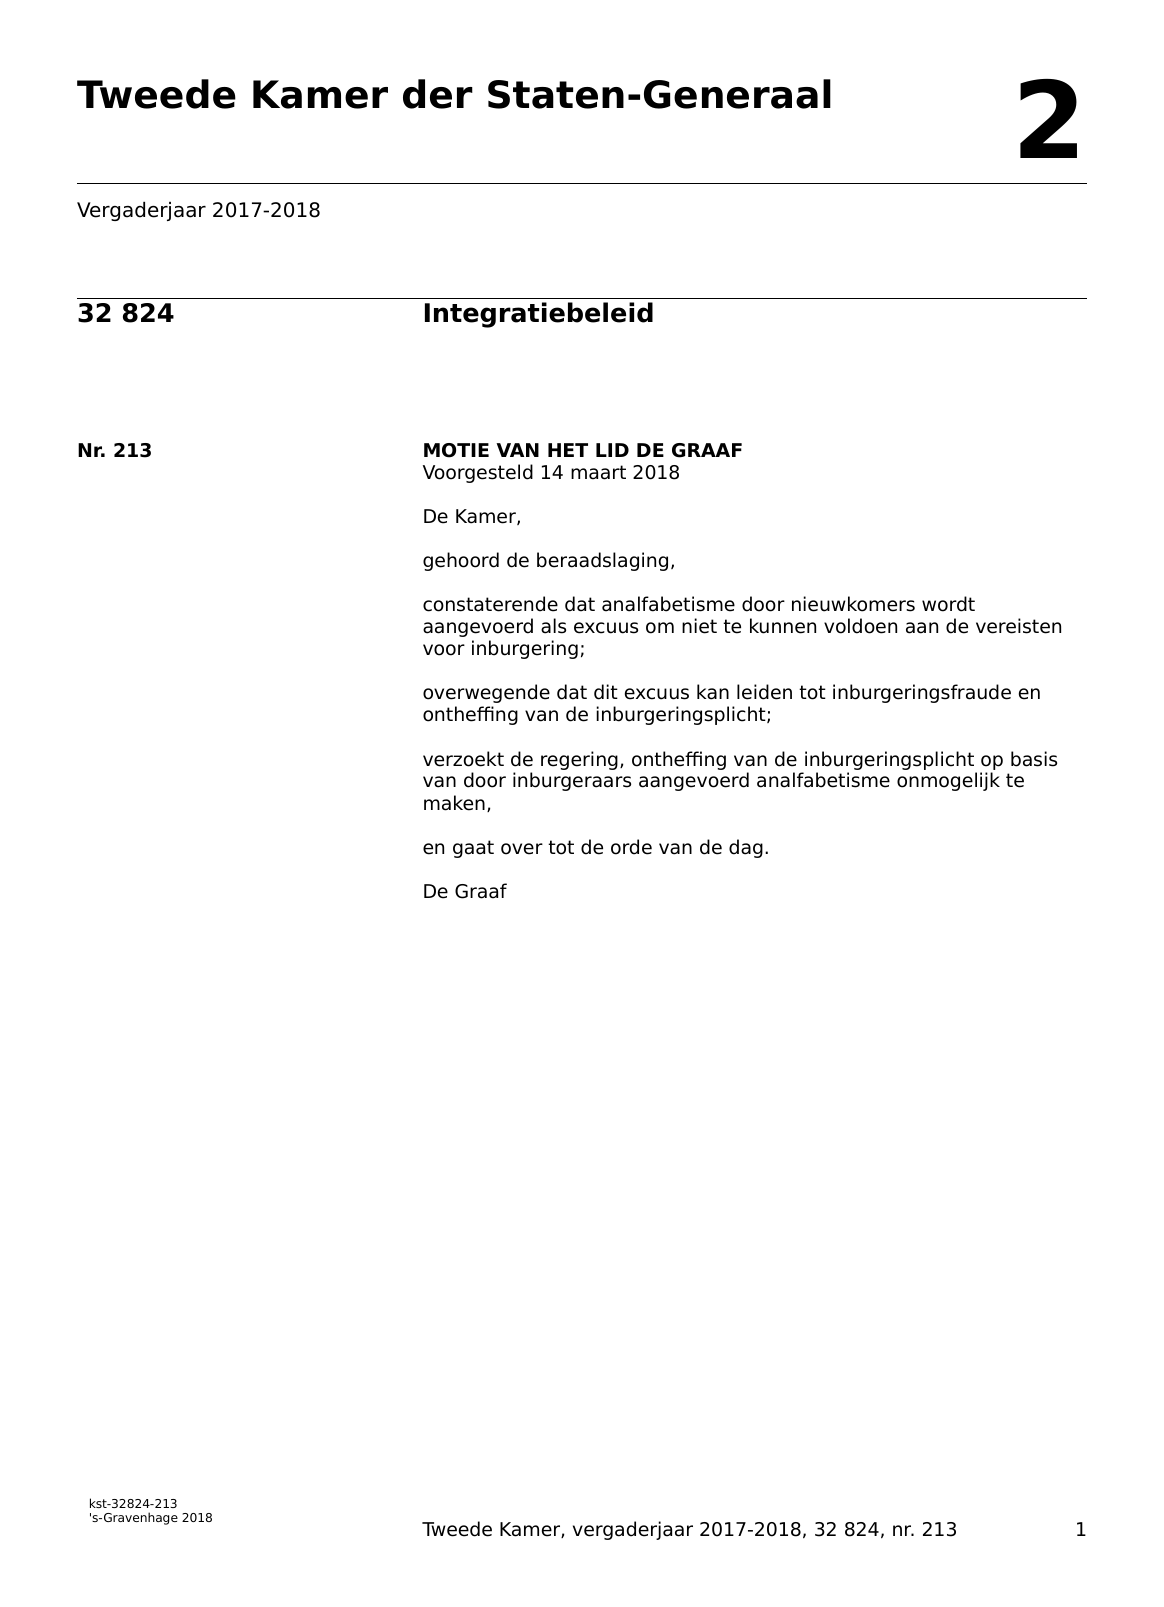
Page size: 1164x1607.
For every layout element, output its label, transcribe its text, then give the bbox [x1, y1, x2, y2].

table_header 2 [886, 59, 1087, 183]
text kst-32824-213 [88, 1497, 323, 1511]
text Voorgesteld 14 maart 2018 [422, 462, 1087, 484]
text De Graaf [422, 881, 1087, 903]
text gehoord de beraadslaging, [422, 550, 1087, 572]
table_cell Vergaderjaar 2017-2018 [77, 184, 1087, 298]
subtitle 32 824 Integratiebeleid [77, 299, 1087, 329]
subtitle Nr. 213 MOTIE VAN HET LID DE GRAAF [77, 440, 1087, 462]
text overwegende dat dit excuus kan leiden tot inburgeringsfraude en ontheffing van de inburgeringsplicht; [422, 682, 1087, 726]
text 's-Gravenhage 2018 [88, 1511, 323, 1525]
text verzoekt de regering, ontheffing van de inburgeringsplicht op basis van door inburgeraars aangevoerd analfabetisme onmogelijk te maken, [422, 748, 1087, 814]
text en gaat over tot de orde van de dag. [422, 837, 1087, 858]
text De Kamer, [422, 506, 1087, 528]
text constaterende dat analfabetisme door nieuwkomers wordt aangevoerd als excuus om niet te kunnen voldoen aan de vereisten voor inburgering; [422, 594, 1087, 660]
table_header Tweede Kamer der Staten-Generaal [77, 59, 886, 183]
